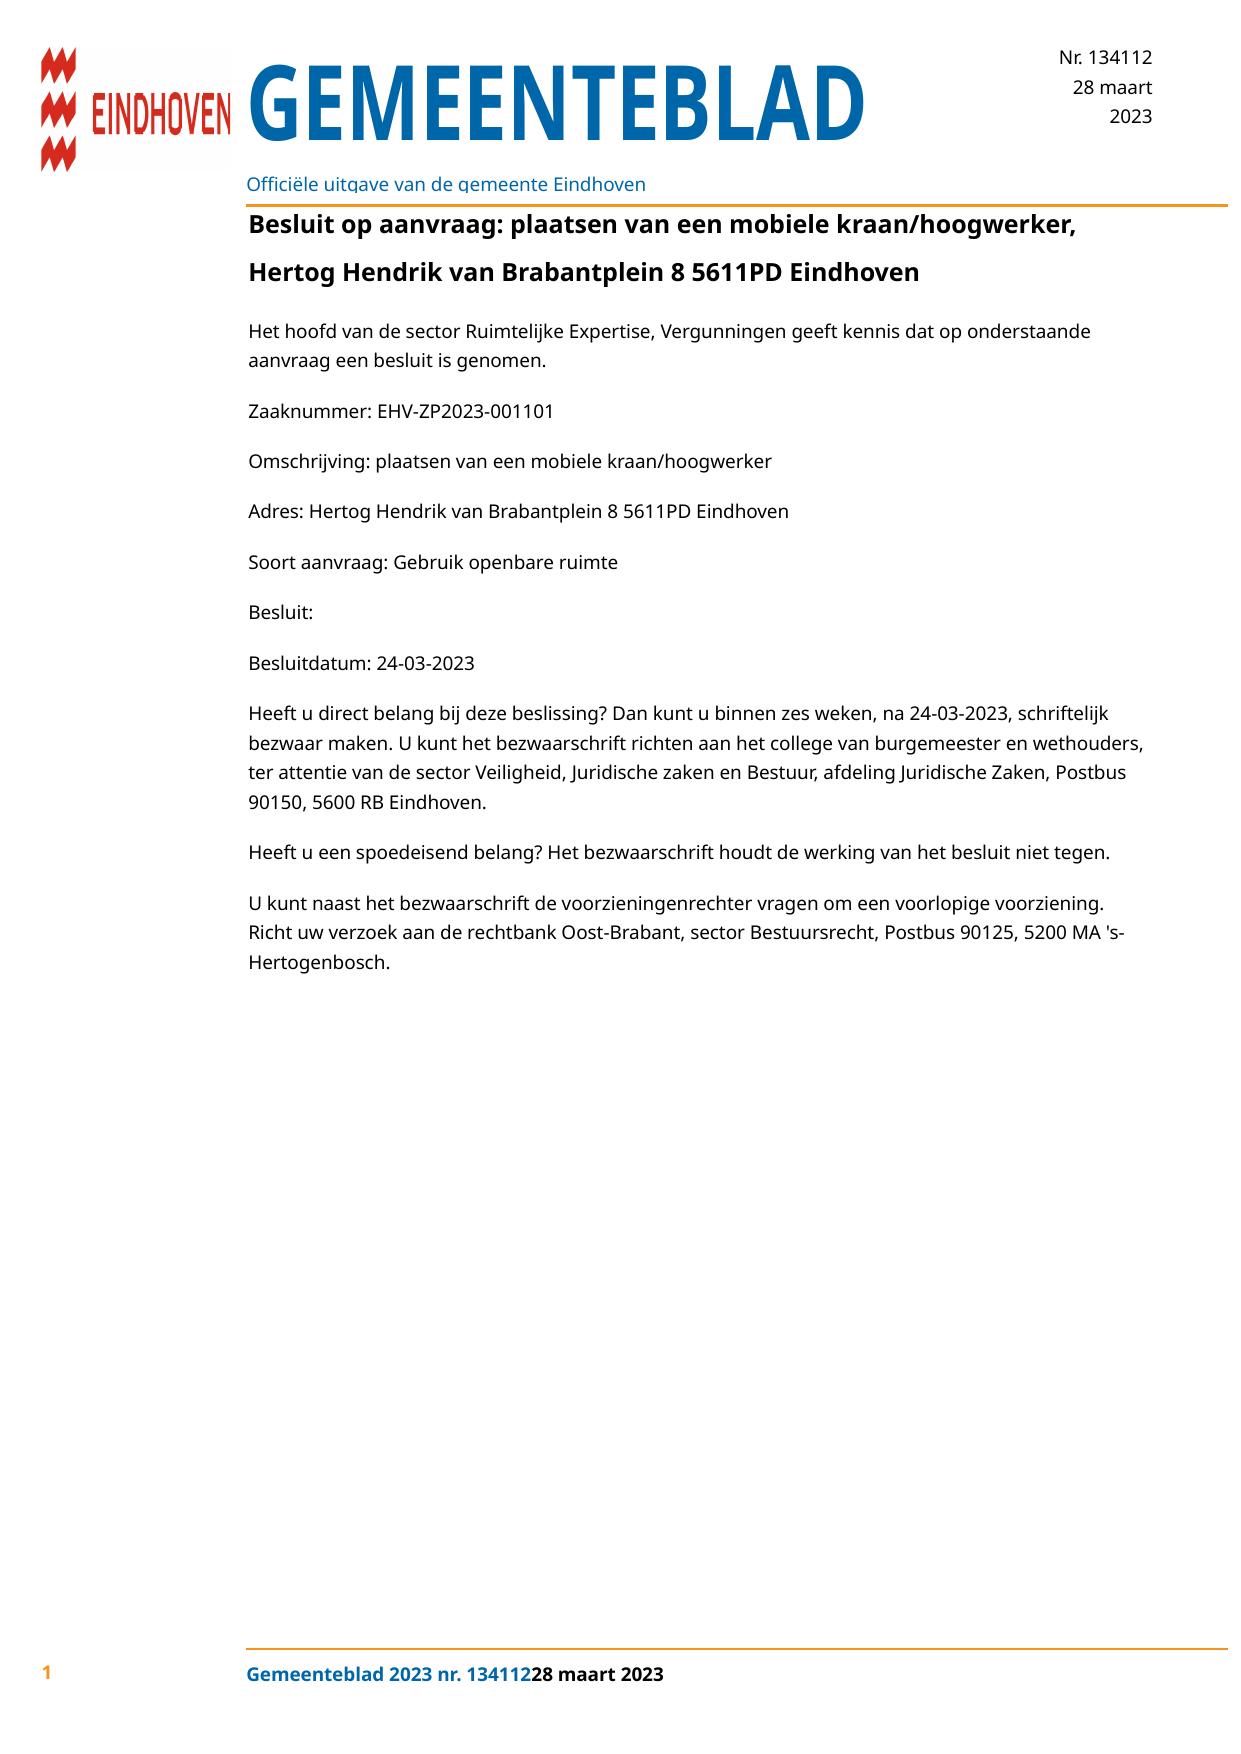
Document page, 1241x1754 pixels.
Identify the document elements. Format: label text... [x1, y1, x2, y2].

text Heeft u een spoedeisend belang? Het bezwaarschrift houdt de werking van het besluit niet tegen. [248, 839, 1152, 865]
text Soort aanvraag: Gebruik openbare ruimte [248, 549, 1152, 575]
text Adres: Hertog Hendrik van Brabantplein 8 5611PD Eindhoven [248, 499, 1152, 524]
text Heeft u direct belang bij deze beslissing? Dan kunt u binnen zes weken, na 24-03-2023, schriftelijk bezwaar maken. U kunt het bezwaarschrift richten aan het college van burgemeester en wethouders, ter attentie van de sector Veiligheid, Juridische zaken en Bestuur, afdeling Juridische Zaken, Postbus 90150, 5600 RB Eindhoven. [248, 700, 1152, 815]
text Besluit: [248, 599, 1152, 625]
text Besluitdatum: 24-03-2023 [248, 650, 1152, 676]
text Het hoofd van de sector Ruimtelijke Expertise, Vergunningen geeft kennis dat op onderstaande aanvraag een besluit is genomen. [248, 318, 1152, 373]
text U kunt naast het bezwaarschrift de voorzieningenrechter vragen om een voorlopige voorziening. Richt uw verzoek aan de rechtbank Oost-Brabant, sector Bestuursrecht, Postbus 90125, 5200 MA 's-Hertogenbosch. [248, 890, 1152, 975]
text Zaaknummer: EHV-ZP2023-001101 [248, 398, 1152, 424]
picture [41, 47, 231, 172]
text Besluit op aanvraag: plaatsen van een mobiele kraan/hoogwerker, Hertog Hendrik van Brabantplein 8 5611PD Eindhoven [248, 207, 1152, 288]
text Omschrijving: plaatsen van een mobiele kraan/hoogwerker [248, 448, 1152, 474]
